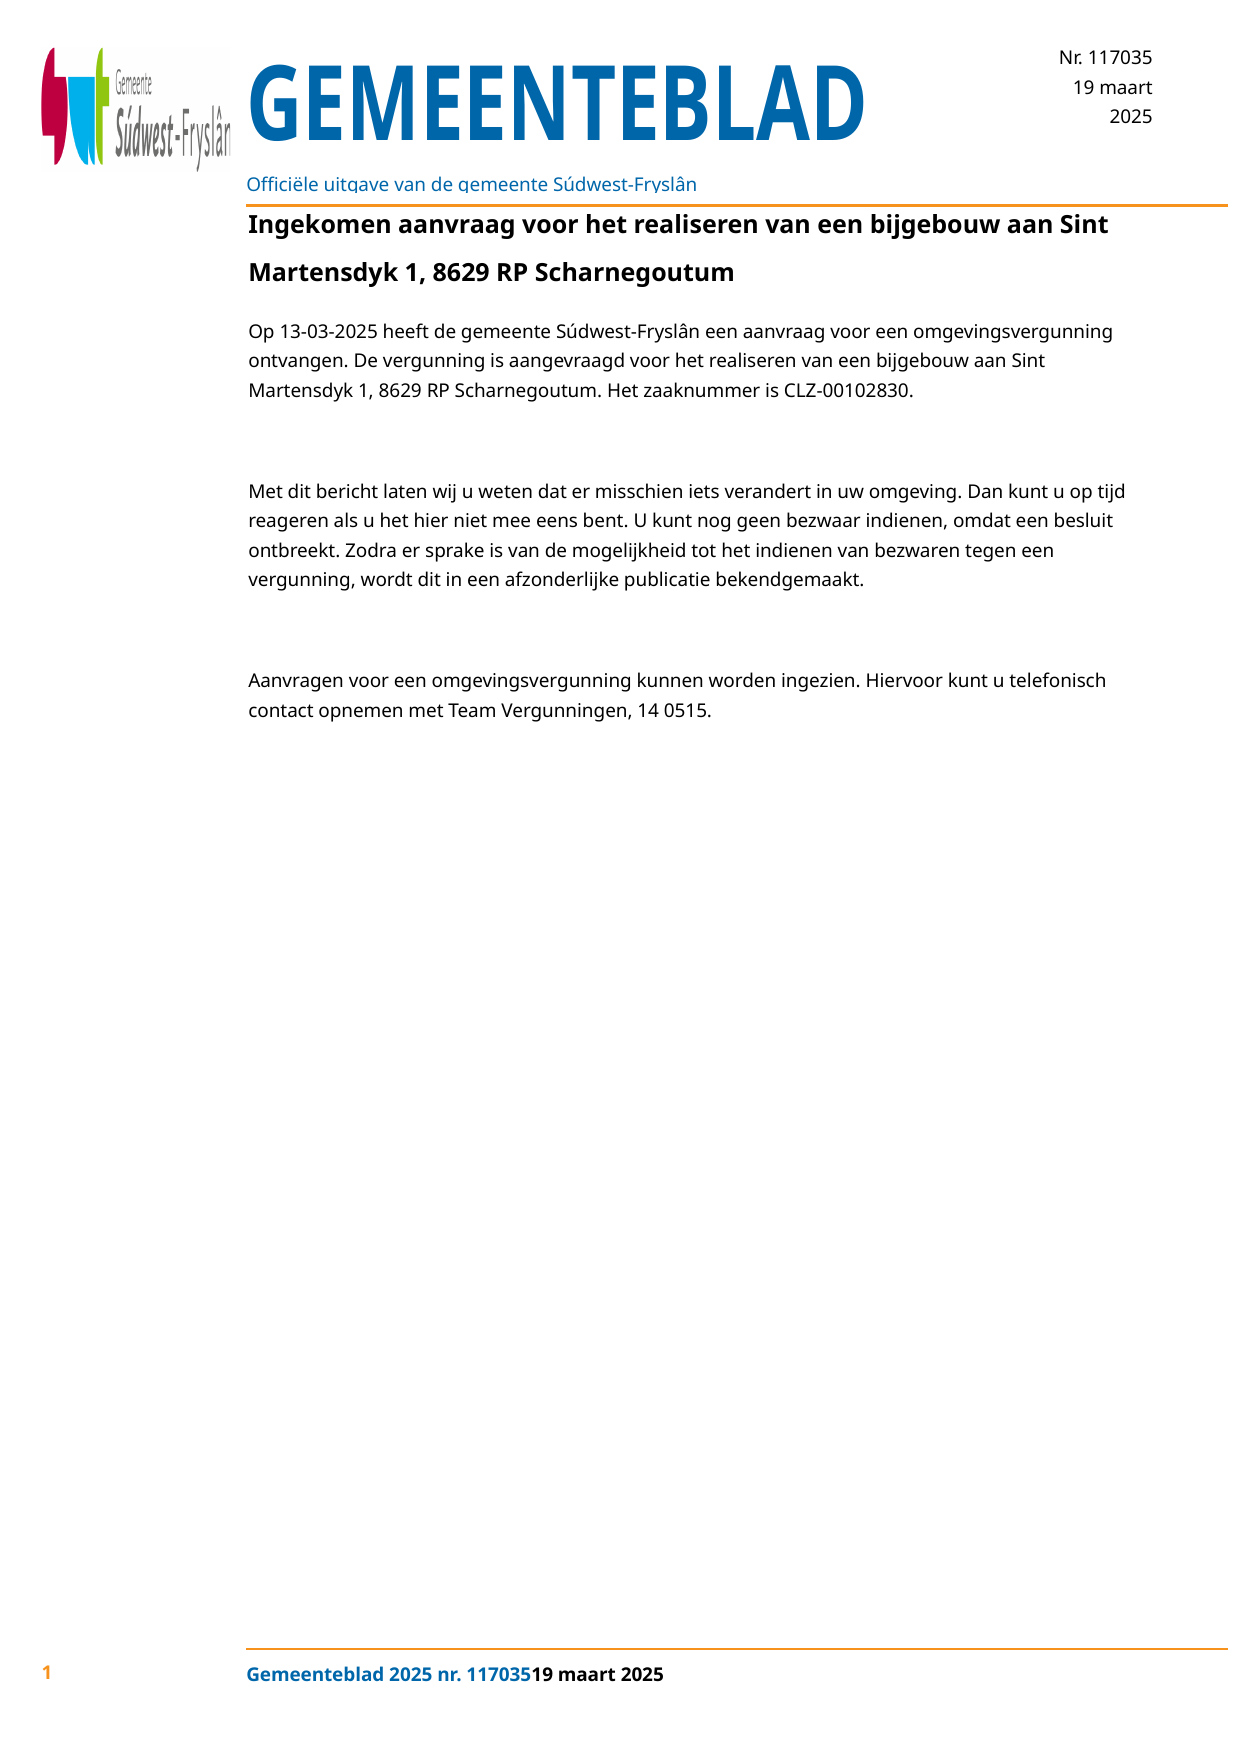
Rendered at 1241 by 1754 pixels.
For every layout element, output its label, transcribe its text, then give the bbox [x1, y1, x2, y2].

text Met dit bericht laten wij u weten dat er misschien iets verandert in uw omgeving. Dan kunt u op tijd reageren als u het hier niet mee eens bent. U kunt nog geen bezwaar indienen, omdat een besluit ontbreekt. Zodra er sprake is van de mogelijkheid tot het indienen van bezwaren tegen een vergunning, wordt dit in een afzonderlijke publicatie bekendgemaakt. [248, 478, 1152, 592]
picture [41, 47, 231, 172]
text Ingekomen aanvraag voor het realiseren van een bijgebouw aan Sint Martensdyk 1, 8629 RP Scharnegoutum [248, 207, 1152, 288]
text Aanvragen voor een omgevingsvergunning kunnen worden ingezien. Hiervoor kunt u telefonisch contact opnemen met Team Vergunningen, 14 0515. [248, 667, 1152, 723]
text Op 13-03-2025 heeft de gemeente Súdwest-Fryslân een aanvraag voor een omgevingsvergunning ontvangen. De vergunning is aangevraagd voor het realiseren van een bijgebouw aan Sint Martensdyk 1, 8629 RP Scharnegoutum. Het zaaknummer is CLZ-00102830. [248, 318, 1152, 403]
